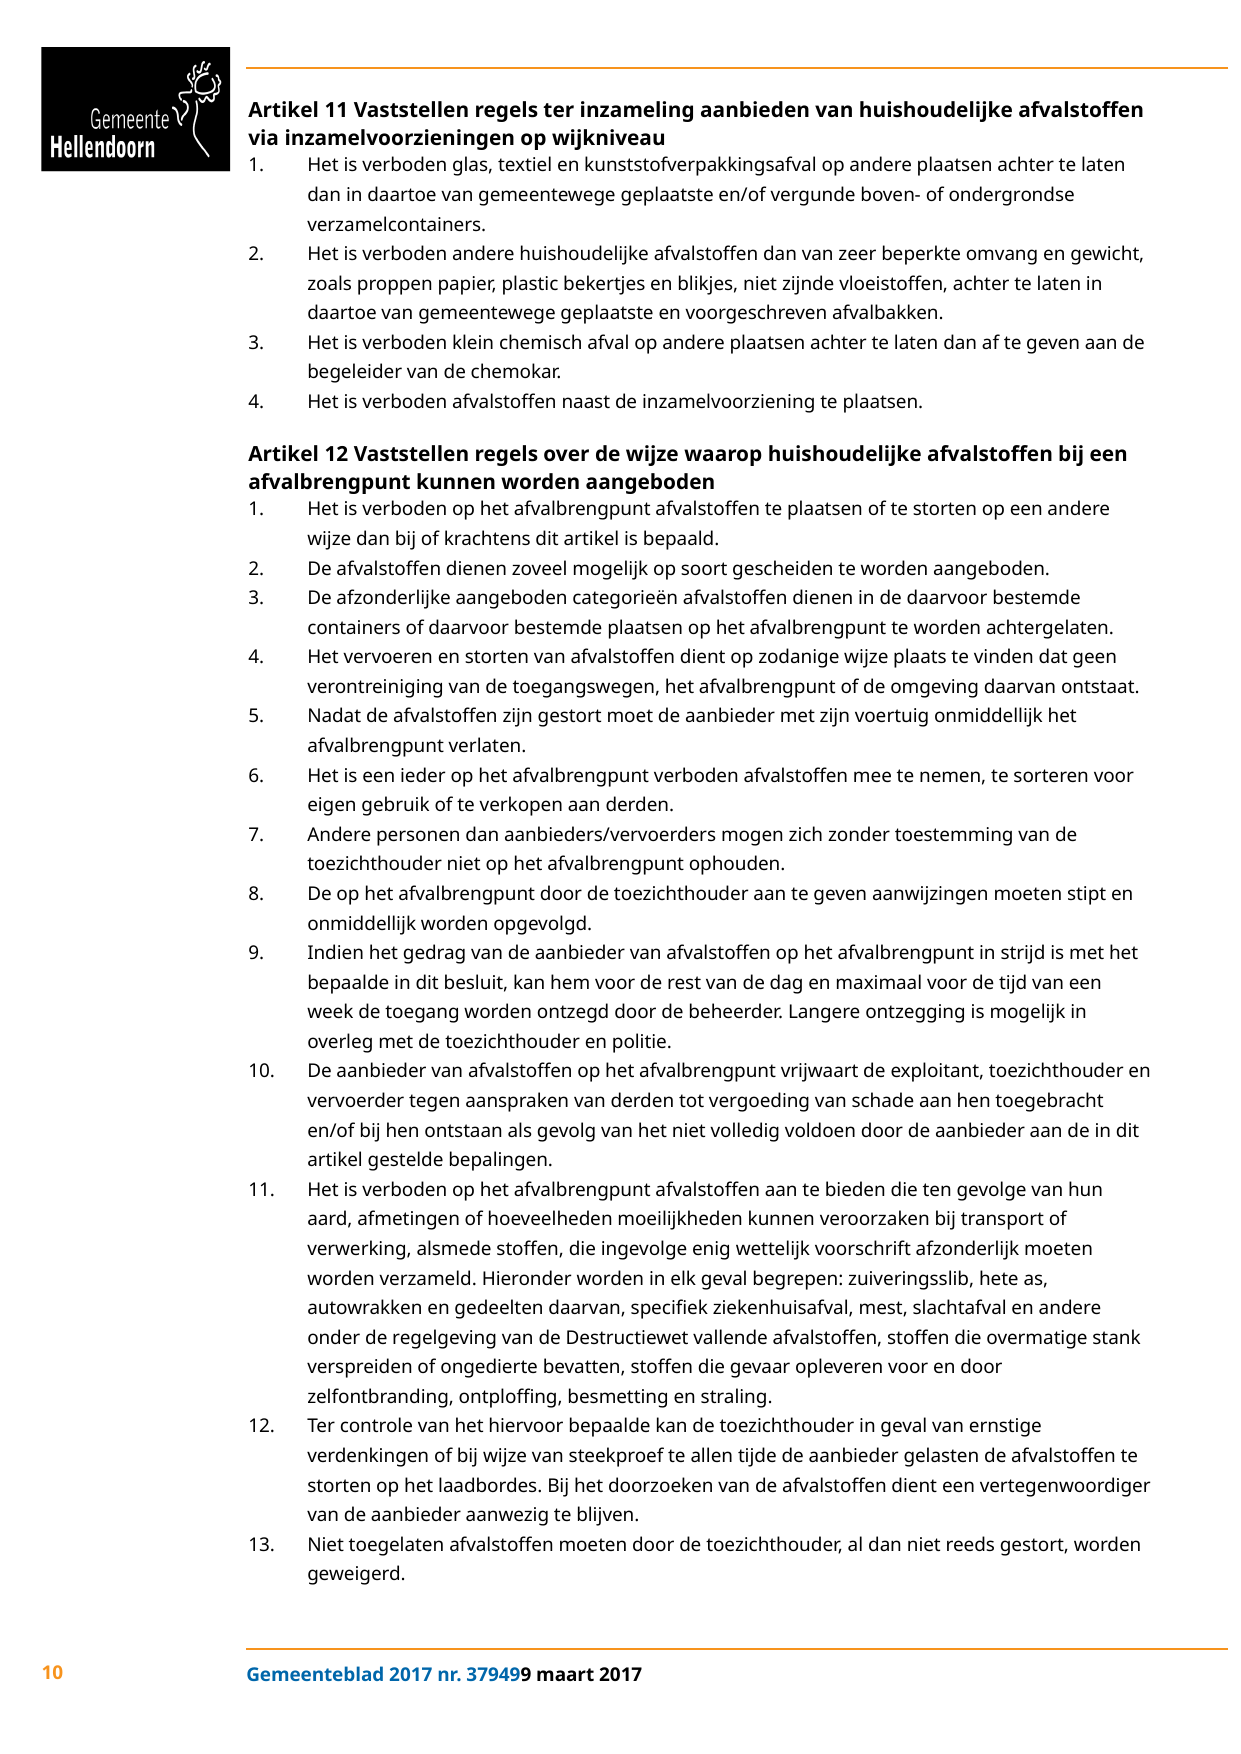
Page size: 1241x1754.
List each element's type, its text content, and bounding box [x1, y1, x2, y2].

text Artikel 12 Vaststellen regels over de wijze waarop huishoudelijke afvalstoffen bij een afvalbrengpunt kunnen worden aangeboden [248, 439, 1152, 496]
list Andere personen dan aanbieders/vervoerders mogen zich zonder toestemming van de toezichthouder niet op het afvalbrengpunt ophouden. [248, 821, 1152, 876]
list Nadat de afvalstoffen zijn gestort moet de aanbieder met zijn voertuig onmiddellijk het afvalbrengpunt verlaten. [248, 703, 1152, 758]
list Het is verboden op het afvalbrengpunt afvalstoffen aan te bieden die ten gevolge van hun aard, afmetingen of hoeveelheden moeilijkheden kunnen veroorzaken bij transport of verwerking, alsmede stoffen, die ingevolge enig wettelijk voorschrift afzonderlijk moeten worden verzameld. Hieronder worden in elk geval begrepen: zuiveringsslib, hete as, autowrakken en gedeelten daarvan, specifiek ziekenhuisafval, mest, slachtafval en andere onder de regelgeving van de Destructiewet vallende afvalstoffen, stoffen die overmatige stank verspreiden of ongedierte bevatten, stoffen die gevaar opleveren voor en door zelfontbranding, ontploffing, besmetting en straling. [248, 1176, 1152, 1409]
list Het is een ieder op het afvalbrengpunt verboden afvalstoffen mee te nemen, te sorteren voor eigen gebruik of te verkopen aan derden. [248, 762, 1152, 817]
list De afvalstoffen dienen zoveel mogelijk op soort gescheiden te worden aangeboden. [248, 555, 1152, 581]
list Het is verboden andere huishoudelijke afvalstoffen dan van zeer beperkte omvang en gewicht, zoals proppen papier, plastic bekertjes en blikjes, niet zijnde vloeistoffen, achter te laten in daartoe van gemeentewege geplaatste en voorgeschreven afvalbakken. [248, 240, 1152, 325]
list Het is verboden afvalstoffen naast de inzamelvoorziening te plaatsen. [248, 388, 1152, 414]
list Niet toegelaten afvalstoffen moeten door de toezichthouder, al dan niet reeds gestort, worden geweigerd. [248, 1531, 1152, 1586]
list De afzonderlijke aangeboden categorieën afvalstoffen dienen in de daarvoor bestemde containers of daarvoor bestemde plaatsen op het afvalbrengpunt te worden achtergelaten. [248, 584, 1152, 640]
list Het is verboden op het afvalbrengpunt afvalstoffen te plaatsen of te storten op een andere wijze dan bij of krachtens dit artikel is bepaald. [248, 496, 1152, 551]
picture [41, 47, 231, 172]
list De op het afvalbrengpunt door de toezichthouder aan te geven aanwijzingen moeten stipt en onmiddellijk worden opgevolgd. [248, 880, 1152, 936]
text Artikel 11 Vaststellen regels ter inzameling aanbieden van huishoudelijke afvalstoffen via inzamelvoorzieningen op wijkniveau [248, 95, 1152, 152]
list Indien het gedrag van de aanbieder van afvalstoffen op het afvalbrengpunt in strijd is met het bepaalde in dit besluit, kan hem voor de rest van de dag en maximaal voor de tijd van een week de toegang worden ontzegd door de beheerder. Langere ontzegging is mogelijk in overleg met de toezichthouder en politie. [248, 939, 1152, 1054]
list Het is verboden klein chemisch afval op andere plaatsen achter te laten dan af te geven aan de begeleider van de chemokar. [248, 329, 1152, 384]
list Het vervoeren en storten van afvalstoffen dient op zodanige wijze plaats te vinden dat geen verontreiniging van de toegangswegen, het afvalbrengpunt of de omgeving daarvan ontstaat. [248, 643, 1152, 699]
list Ter controle van het hiervoor bepaalde kan de toezichthouder in geval van ernstige verdenkingen of bij wijze van steekproef te allen tijde de aanbieder gelasten de afvalstoffen te storten op het laadbordes. Bij het doorzoeken van de afvalstoffen dient een vertegenwoordiger van de aanbieder aanwezig te blijven. [248, 1413, 1152, 1527]
list Het is verboden glas, textiel en kunststofverpakkingsafval op andere plaatsen achter te laten dan in daartoe van gemeentewege geplaatste en/of vergunde boven- of ondergrondse verzamelcontainers. [248, 152, 1152, 237]
list De aanbieder van afvalstoffen op het afvalbrengpunt vrijwaart de exploitant, toezichthouder en vervoerder tegen aanspraken van derden tot vergoeding van schade aan hen toegebracht en/of bij hen ontstaan als gevolg van het niet volledig voldoen door de aanbieder aan de in dit artikel gestelde bepalingen. [248, 1058, 1152, 1172]
